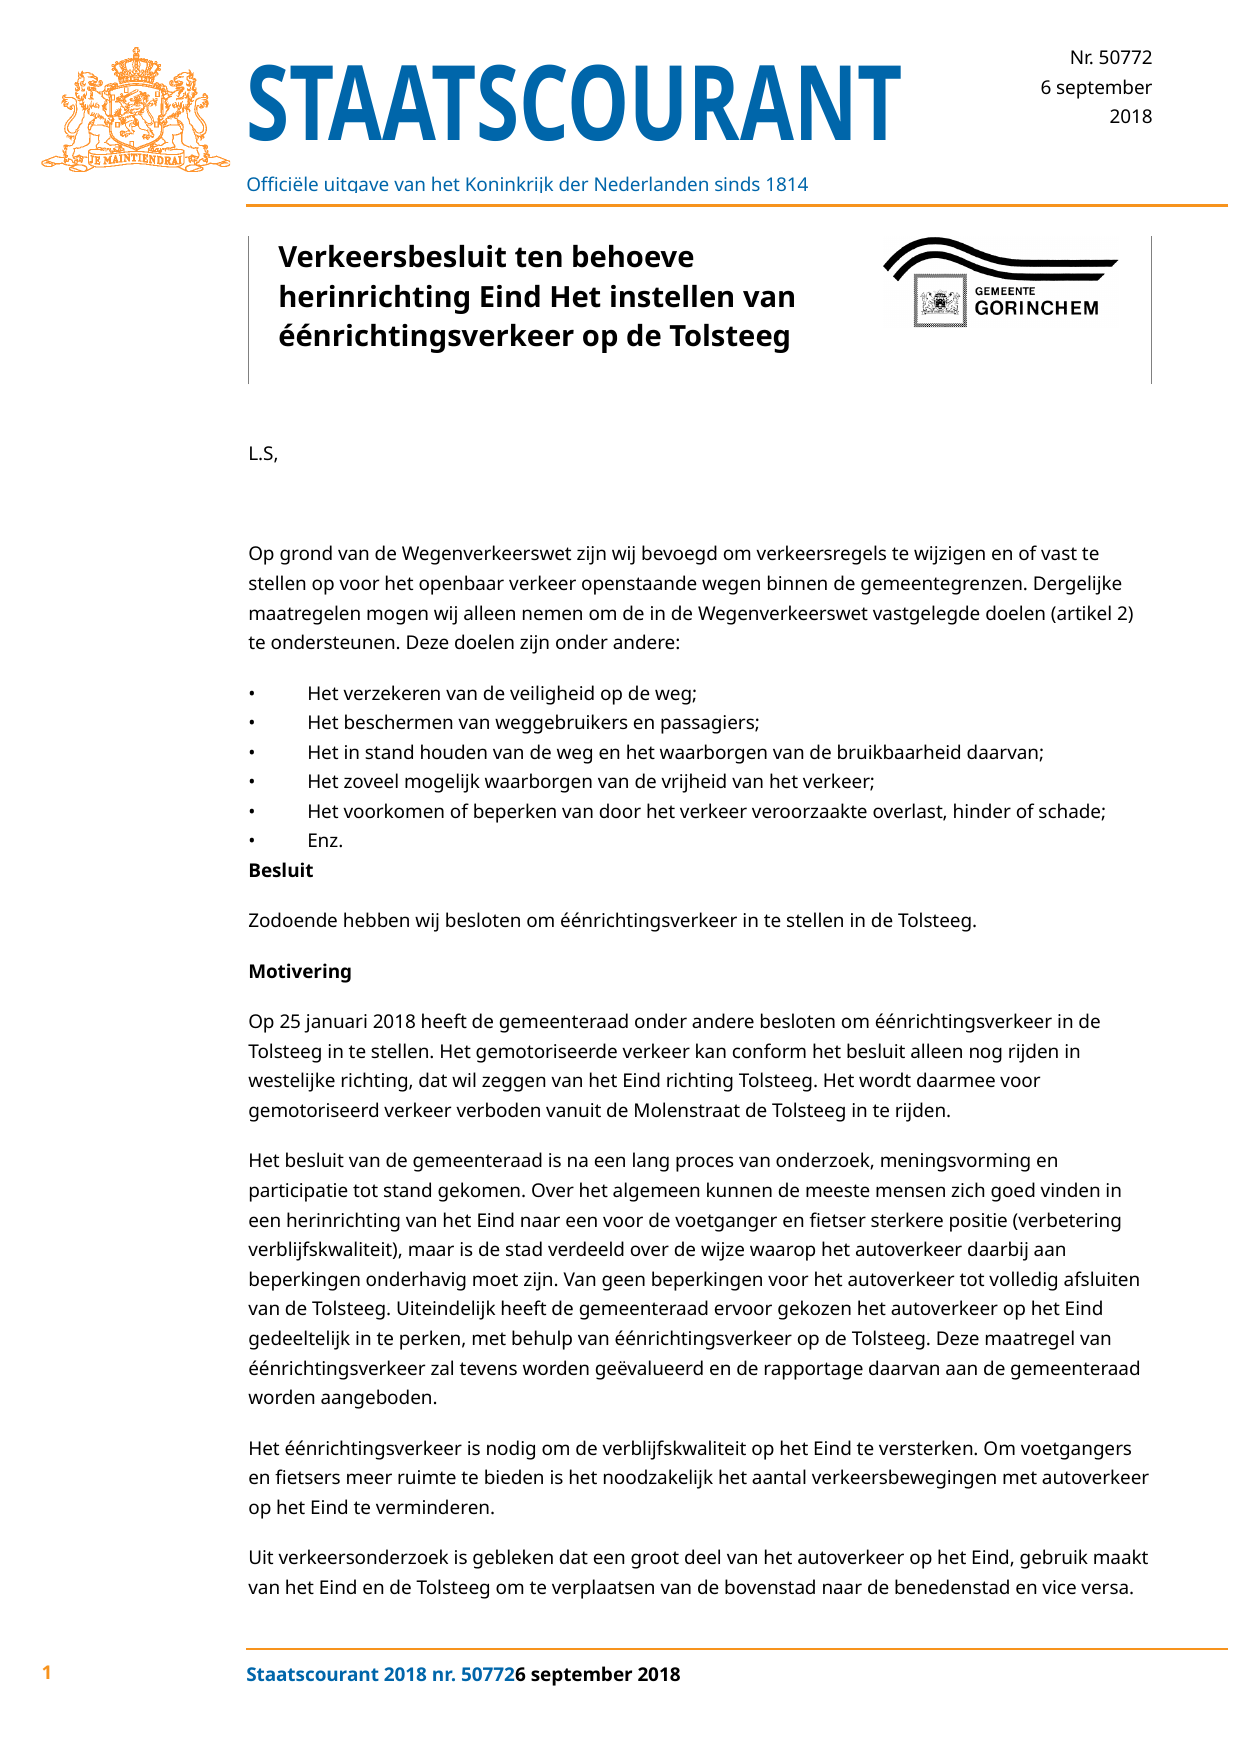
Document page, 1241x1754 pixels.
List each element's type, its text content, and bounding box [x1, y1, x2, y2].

text Uit verkeersonderzoek is gebleken dat een groot deel van het autoverkeer op het Eind, gebruik maakt van het Eind en de Tolsteeg om te verplaatsen van de bovenstad naar de benedenstad en vice versa. [248, 1544, 1152, 1599]
text Op 25 januari 2018 heeft de gemeenteraad onder andere besloten om éénrichtingsverkeer in de Tolsteeg in te stellen. Het gemotoriseerde verkeer kan conform het besluit alleen nog rijden in westelijke richting, dat wil zeggen van het Eind richting Tolsteeg. Het wordt daarmee voor gemotoriseerd verkeer verboden vanuit de Molenstraat de Tolsteeg in te rijden. [248, 1008, 1152, 1123]
list Enz. [248, 828, 1152, 853]
text Zodoende hebben wij besloten om éénrichtingsverkeer in te stellen in de Tolsteeg. [248, 908, 1152, 933]
text Motivering [248, 958, 1152, 984]
table_header [850, 236, 1151, 384]
list Het zoveel mogelijk waarborgen van de vrijheid van het verkeer; [248, 768, 1152, 794]
list Het in stand houden van de weg en het waarborgen van de bruikbaarheid daarvan; [248, 739, 1152, 764]
picture [41, 47, 231, 172]
picture [882, 236, 1119, 328]
list Het voorkomen of beperken van door het verkeer veroorzaakte overlast, hinder of schade; [248, 798, 1152, 824]
table_header Verkeersbesluit ten behoeve herinrichting Eind Het instellen van éénrichtingsverkeer op de Tolsteeg [249, 236, 850, 384]
list Het verzekeren van de veiligheid op de weg; [248, 680, 1152, 705]
text Besluit [248, 857, 1152, 883]
text L.S, [248, 440, 1152, 465]
text Het éénrichtingsverkeer is nodig om de verblijfskwaliteit op het Eind te versterken. Om voetgangers en fietsers meer ruimte te bieden is het noodzakelijk het aantal verkeersbewegingen met autoverkeer op het Eind te verminderen. [248, 1435, 1152, 1519]
text Op grond van de Wegenverkeerswet zijn wij bevoegd om verkeersregels te wijzigen en of vast te stellen op voor het openbaar verkeer openstaande wegen binnen de gemeentegrenzen. Dergelijke maatregelen mogen wij alleen nemen om de in de Wegenverkeerswet vastgelegde doelen (artikel 2) te ondersteunen. Deze doelen zijn onder andere: [248, 541, 1152, 655]
list Het beschermen van weggebruikers en passagiers; [248, 709, 1152, 735]
text Het besluit van de gemeenteraad is na een lang proces van onderzoek, meningsvorming en participatie tot stand gekomen. Over het algemeen kunnen de meeste mensen zich goed vinden in een herinrichting van het Eind naar een voor de voetganger en fietser sterkere positie (verbetering verblijfskwaliteit), maar is de stad verdeeld over de wijze waarop het autoverkeer daarbij aan beperkingen onderhavig moet zijn. Van geen beperkingen voor het autoverkeer tot volledig afsluiten van de Tolsteeg. Uiteindelijk heeft de gemeenteraad ervoor gekozen het autoverkeer op het Eind gedeeltelijk in te perken, met behulp van éénrichtingsverkeer op de Tolsteeg. Deze maatregel van éénrichtingsverkeer zal tevens worden geëvalueerd en de rapportage daarvan aan de gemeenteraad worden aangeboden. [248, 1148, 1152, 1410]
